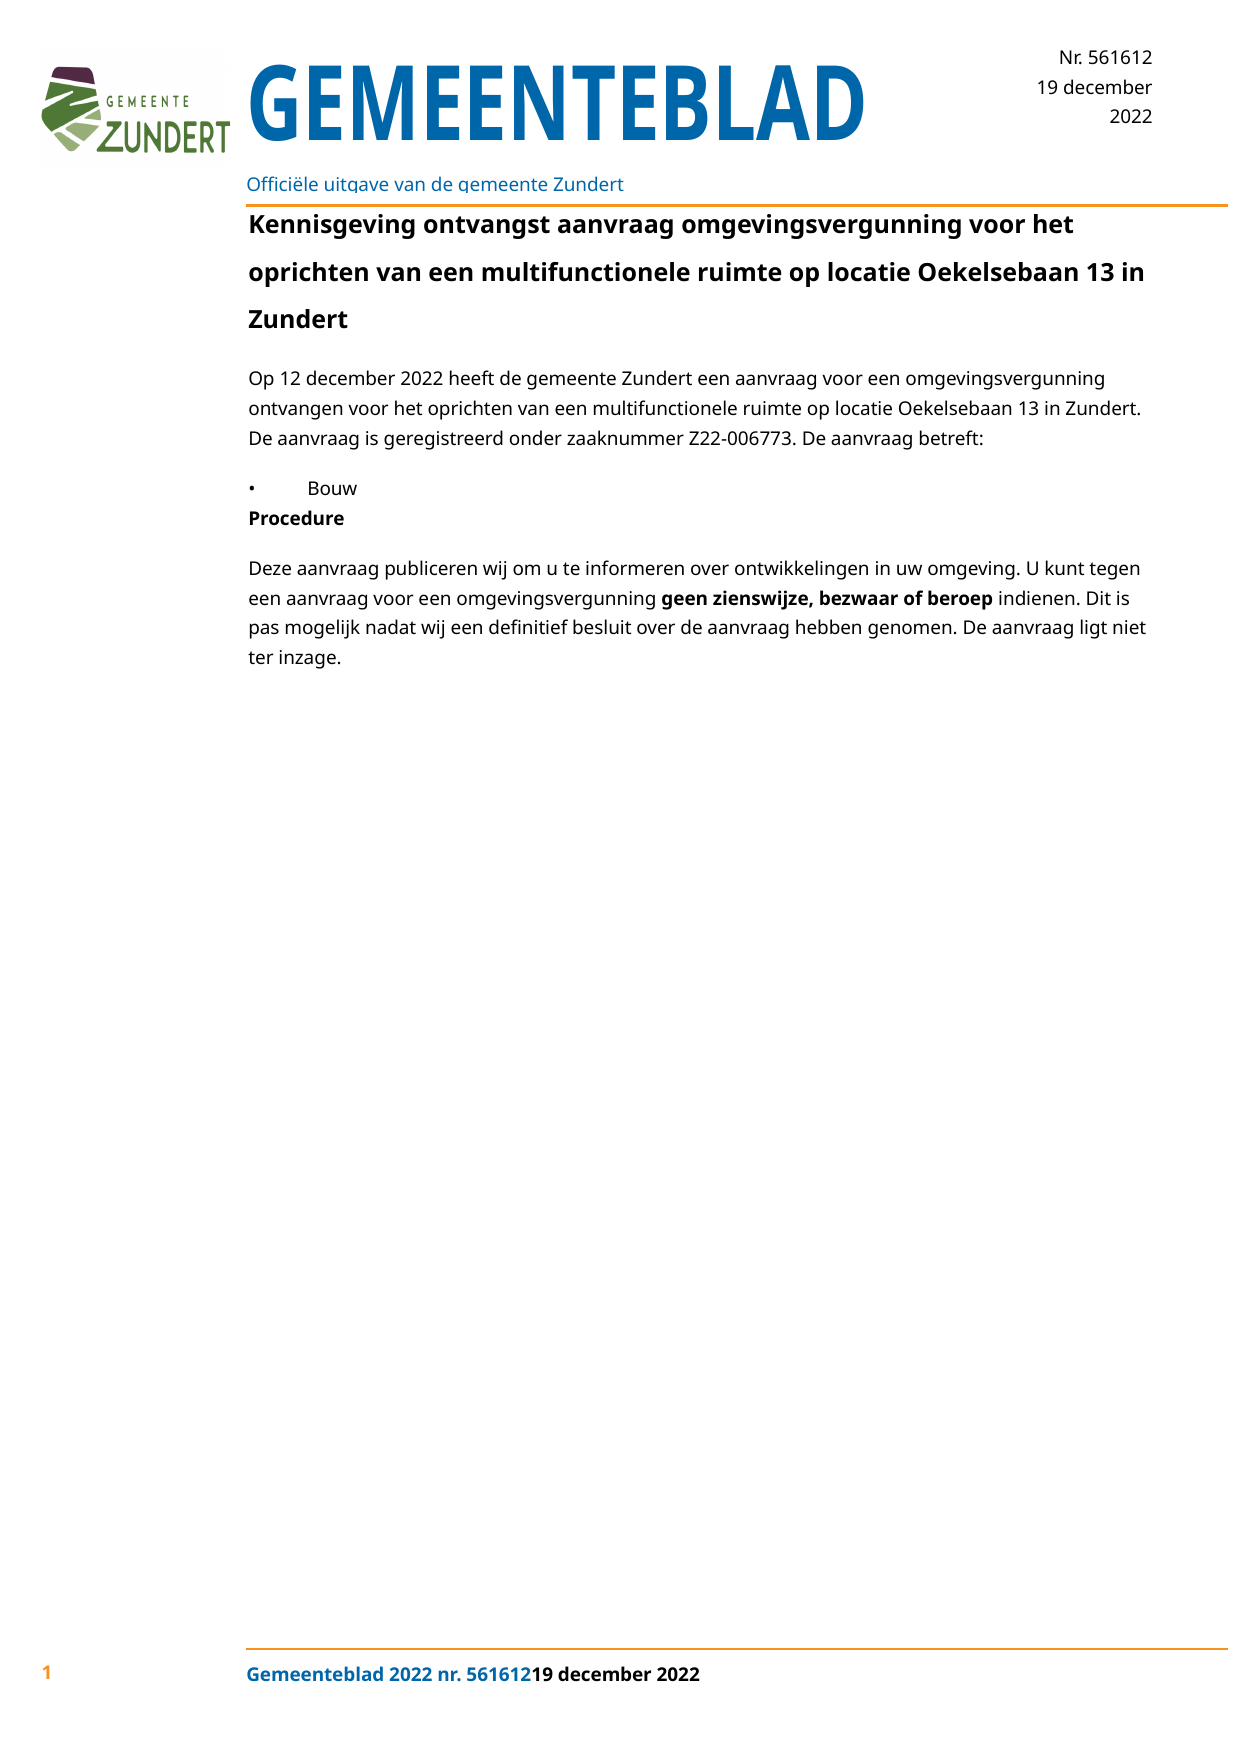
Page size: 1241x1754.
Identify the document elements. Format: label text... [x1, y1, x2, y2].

picture [41, 47, 231, 172]
text Procedure [248, 505, 1152, 530]
text Op 12 december 2022 heeft de gemeente Zundert een aanvraag voor een omgevingsvergunning ontvangen voor het oprichten van een multifunctionele ruimte op locatie Oekelsebaan 13 in Zundert. De aanvraag is geregistreerd onder zaaknummer Z22-006773. De aanvraag betreft: [248, 366, 1152, 450]
text Deze aanvraag publiceren wij om u te informeren over ontwikkelingen in uw omgeving. U kunt tegen een aanvraag voor een omgevingsvergunning geen zienswijze, bezwaar of beroep indienen. Dit is pas mogelijk nadat wij een definitief besluit over de aanvraag hebben genomen. De aanvraag ligt niet ter inzage. [248, 555, 1152, 669]
list Bouw [248, 475, 1152, 501]
text Kennisgeving ontvangst aanvraag omgevingsvergunning voor het oprichten van een multifunctionele ruimte op locatie Oekelsebaan 13 in Zundert [248, 207, 1152, 336]
